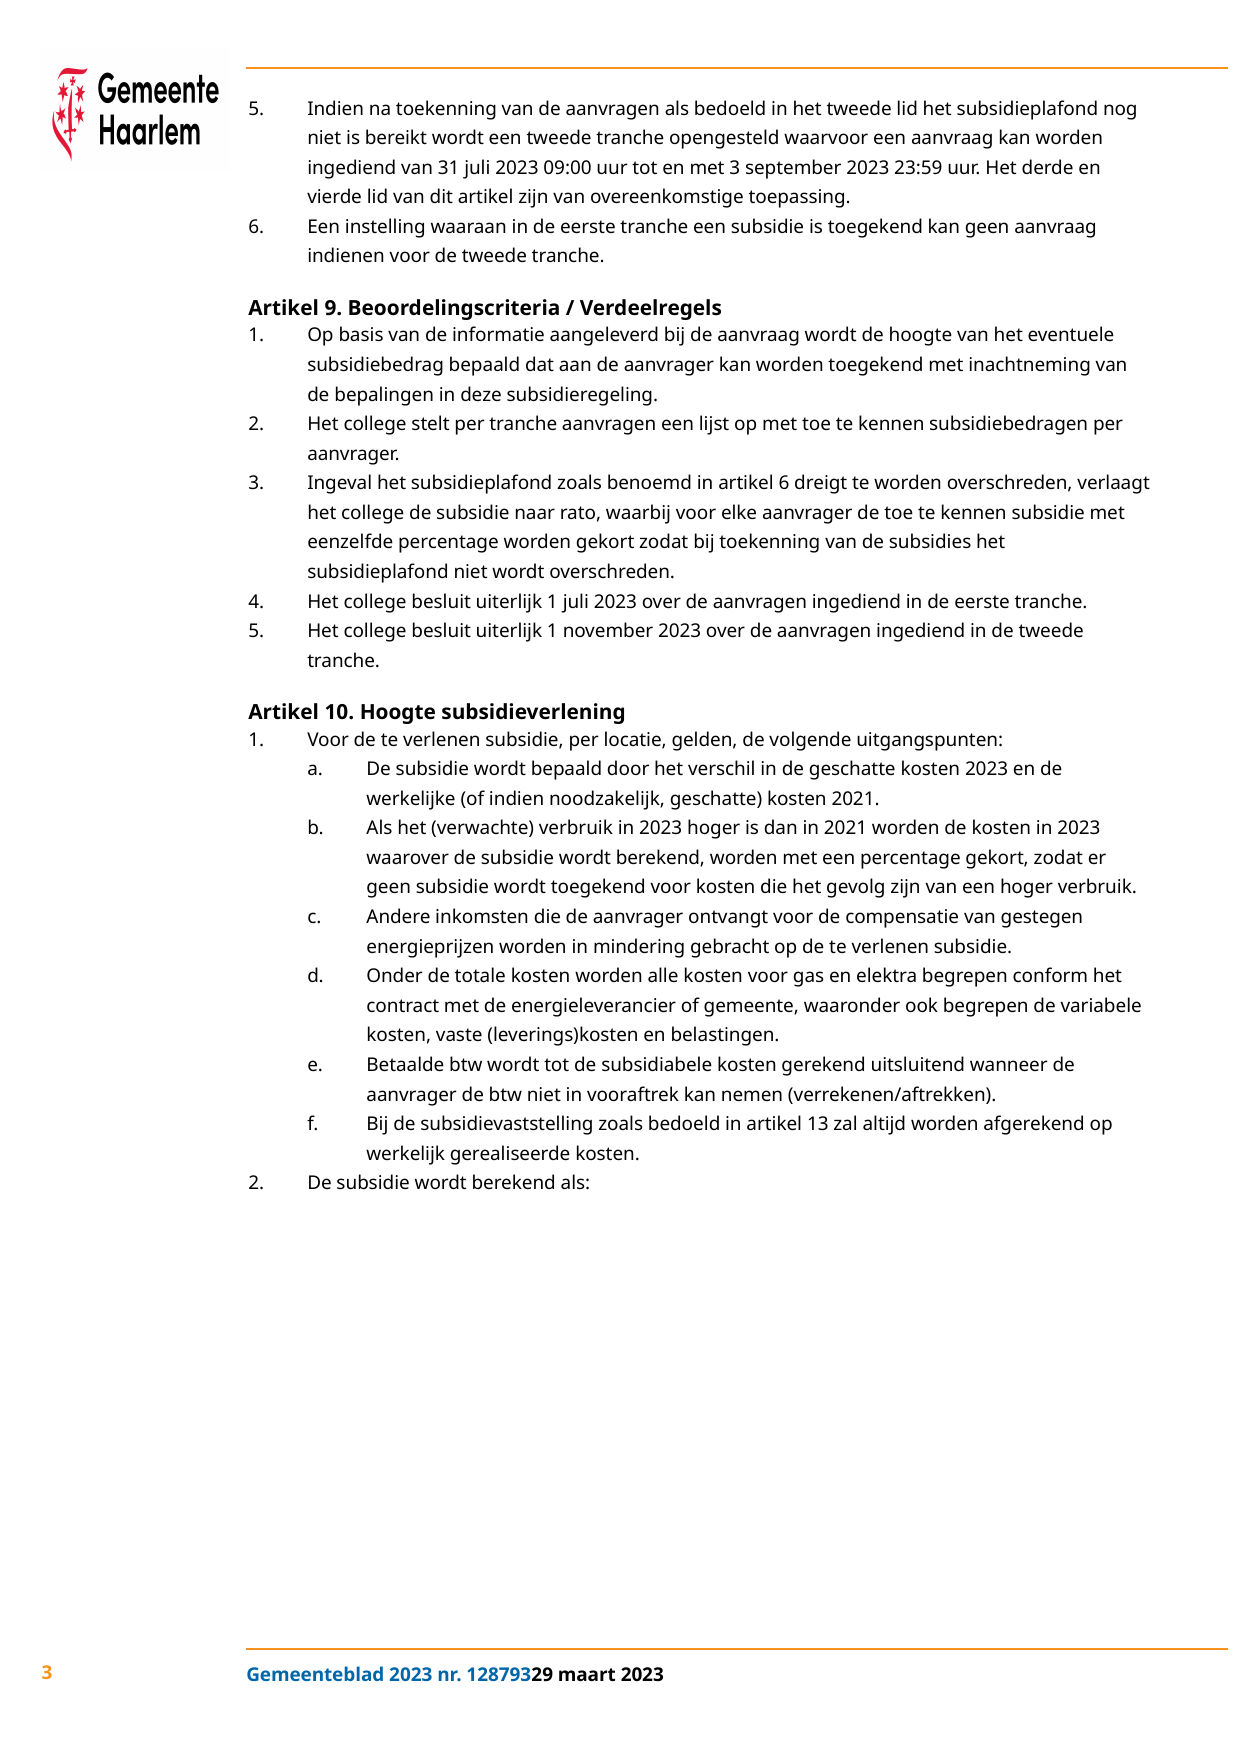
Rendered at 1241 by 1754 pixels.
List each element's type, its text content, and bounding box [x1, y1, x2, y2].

list Het college stelt per tranche aanvragen een lijst op met toe te kennen subsidiebedragen per aanvrager. [248, 410, 1152, 466]
list Voor de te verlenen subsidie, per locatie, gelden, de volgende uitgangspunten: [248, 726, 1152, 752]
list Indien na toekenning van de aanvragen als bedoeld in het tweede lid het subsidieplafond nog niet is bereikt wordt een tweede tranche opengesteld waarvoor een aanvraag kan worden ingediend van 31 juli 2023 09:00 uur tot en met 3 september 2023 23:59 uur. Het derde en vierde lid van dit artikel zijn van overeenkomstige toepassing. [248, 95, 1152, 209]
list Op basis van de informatie aangeleverd bij de aanvraag wordt de hoogte van het eventuele subsidiebedrag bepaald dat aan de aanvrager kan worden toegekend met inachtneming van de bepalingen in deze subsidieregeling. [248, 322, 1152, 406]
list Betaalde btw wordt tot de subsidiabele kosten gerekend uitsluitend wanneer de aanvrager de btw niet in vooraftrek kan nemen (verrekenen/aftrekken). [307, 1051, 1152, 1107]
list Een instelling waaraan in de eerste tranche een subsidie is toegekend kan geen aanvraag indienen voor de tweede tranche. [248, 213, 1152, 268]
list Het college besluit uiterlijk 1 juli 2023 over de aanvragen ingediend in de eerste tranche. [248, 588, 1152, 613]
picture [41, 47, 231, 172]
list Bij de subsidievaststelling zoals bedoeld in artikel 13 zal altijd worden afgerekend op werkelijk gerealiseerde kosten. [307, 1110, 1152, 1166]
list De subsidie wordt berekend als: [248, 1169, 1152, 1195]
text Artikel 10. Hoogte subsidieverlening [248, 697, 1152, 726]
list Als het (verwachte) verbruik in 2023 hoger is dan in 2021 worden de kosten in 2023 waarover de subsidie wordt berekend, worden met een percentage gekort, zodat er geen subsidie wordt toegekend voor kosten die het gevolg zijn van een hoger verbruik. [307, 814, 1152, 899]
list Andere inkomsten die de aanvrager ontvangt voor de compensatie van gestegen energieprijzen worden in mindering gebracht op de te verlenen subsidie. [307, 903, 1152, 959]
text Artikel 9. Beoordelingscriteria / Verdeelregels [248, 293, 1152, 322]
list Onder de totale kosten worden alle kosten voor gas en elektra begrepen conform het contract met de energieleverancier of gemeente, waaronder ook begrepen de variabele kosten, vaste (leverings)kosten en belastingen. [307, 962, 1152, 1047]
list Het college besluit uiterlijk 1 november 2023 over de aanvragen ingediend in de tweede tranche. [248, 617, 1152, 673]
list Ingeval het subsidieplafond zoals benoemd in artikel 6 dreigt te worden overschreden, verlaagt het college de subsidie naar rato, waarbij voor elke aanvrager de toe te kennen subsidie met eenzelfde percentage worden gekort zodat bij toekenning van de subsidies het subsidieplafond niet wordt overschreden. [248, 469, 1152, 584]
list De subsidie wordt bepaald door het verschil in de geschatte kosten 2023 en de werkelijke (of indien noodzakelijk, geschatte) kosten 2021. [307, 755, 1152, 811]
